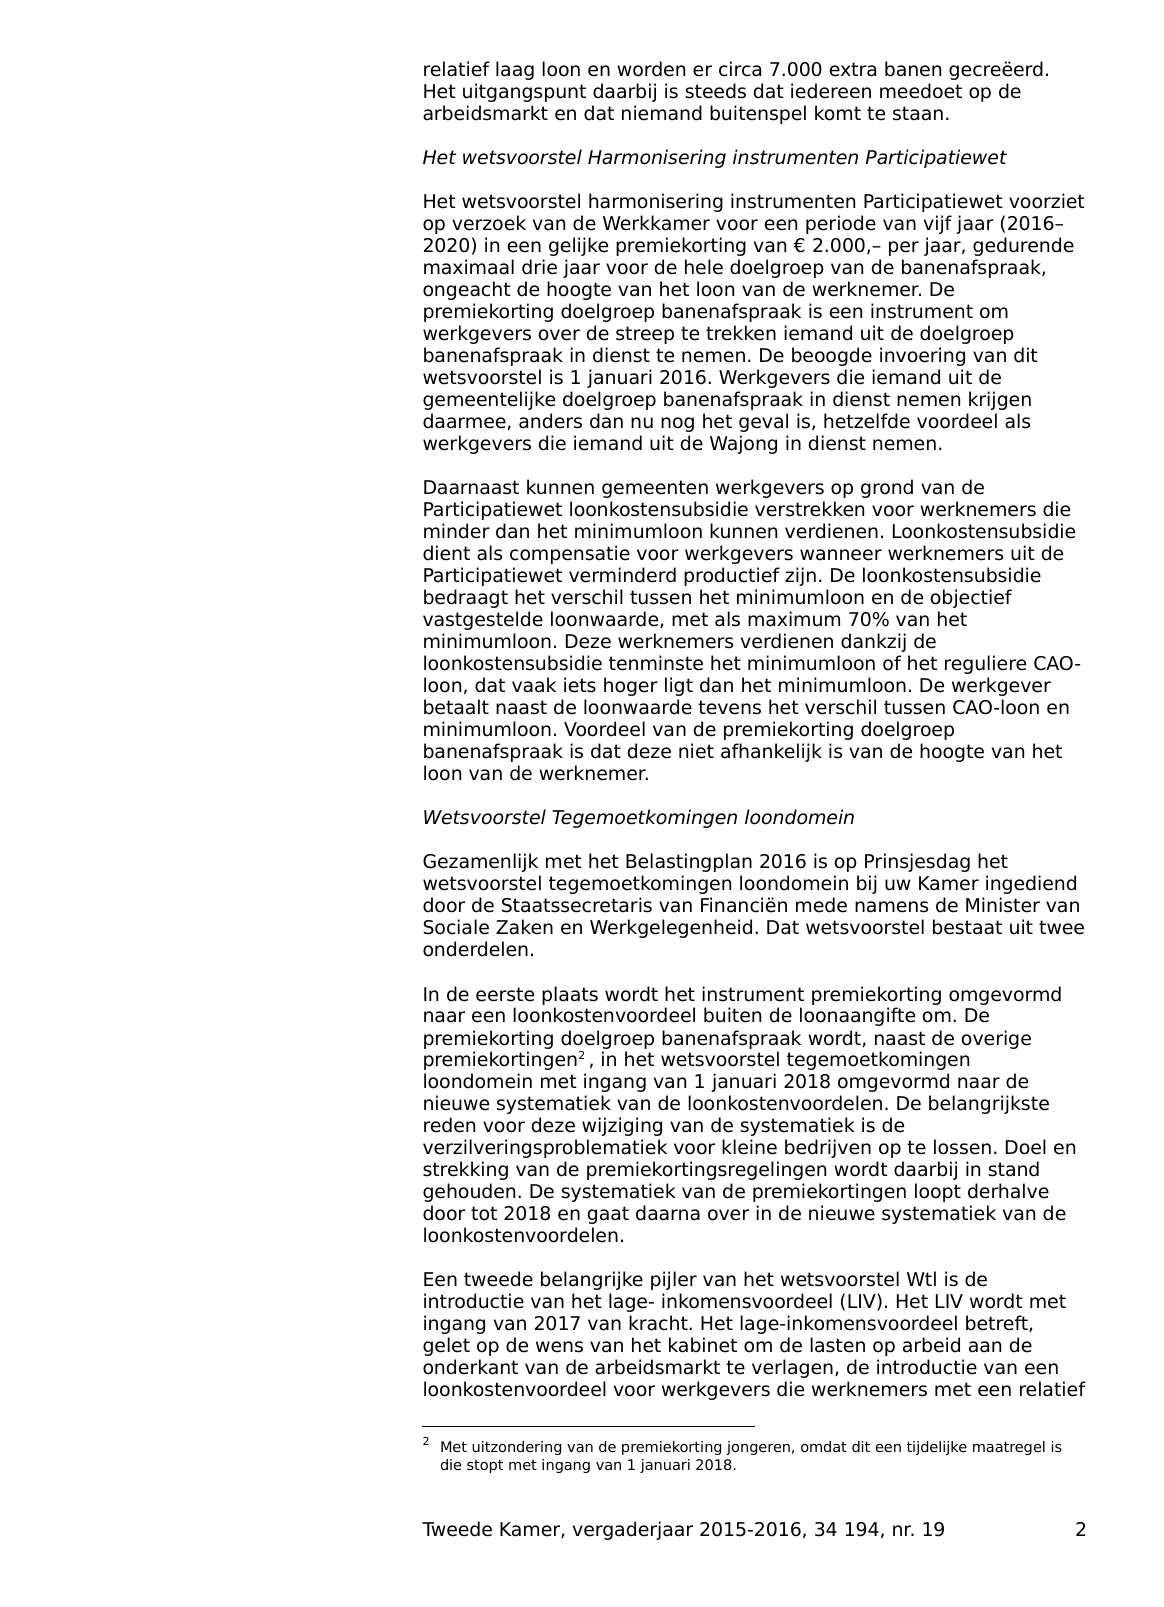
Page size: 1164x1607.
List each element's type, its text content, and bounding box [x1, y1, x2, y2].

text Met uitzondering van de premiekorting jongeren, omdat dit een tijdelijke maatregel is die stopt met ingang van 1 januari 2018. [422, 1435, 1087, 1474]
subtitle Het wetsvoorstel Harmonisering instrumenten Participatiewet [422, 147, 1087, 169]
text Daarnaast kunnen gemeenten werkgevers op grond van de Participatiewet loonkostensubsidie verstrekken voor werknemers die minder dan het minimumloon kunnen verdienen. Loonkostensubsidie dient als compensatie voor werkgevers wanneer werknemers uit de Participatiewet verminderd productief zijn. De loonkostensubsidie bedraagt het verschil tussen het minimumloon en de objectief vastgestelde loonwaarde, met als maximum 70% van het minimumloon. Deze werknemers verdienen dankzij de loonkostensubsidie tenminste het minimumloon of het reguliere CAO-loon, dat vaak iets hoger ligt dan het minimumloon. De werkgever betaalt naast de loonwaarde tevens het verschil tussen CAO-loon en minimumloon. Voordeel van de premiekorting doelgroep banenafspraak is dat deze niet afhankelijk is van de hoogte van het loon van de werknemer. [422, 477, 1087, 785]
text Gezamenlijk met het Belastingplan 2016 is op Prinsjesdag het wetsvoorstel tegemoetkomingen loondomein bij uw Kamer ingediend door de Staatssecretaris van Financiën mede namens de Minister van Sociale Zaken en Werkgelegenheid. Dat wetsvoorstel bestaat uit twee onderdelen. [422, 851, 1087, 961]
subtitle Wetsvoorstel Tegemoetkomingen loondomein [422, 807, 1087, 829]
text In de eerste plaats wordt het instrument premiekorting omgevormd naar een loonkostenvoordeel buiten de loonaangifte om. De premiekorting doelgroep banenafspraak wordt, naast de overige premiekortingen, in het wetsvoorstel tegemoetkomingen loondomein met ingang van 1 januari 2018 omgevormd naar de nieuwe systematiek van de loonkostenvoordelen. De belangrijkste reden voor deze wijziging van de systematiek is de verzilveringsproblematiek voor kleine bedrijven op te lossen. Doel en strekking van de premiekortingsregelingen wordt daarbij in stand gehouden. De systematiek van de premiekortingen loopt derhalve door tot 2018 en gaat daarna over in de nieuwe systematiek van de loonkostenvoordelen. [422, 983, 1087, 1247]
text Een tweede belangrijke pijler van het wetsvoorstel Wtl is de introductie van het lage- inkomensvoordeel (LIV). Het LIV wordt met ingang van 2017 van kracht. Het lage-inkomensvoordeel betreft, gelet op de wens van het kabinet om de lasten op arbeid aan de onderkant van de arbeidsmarkt te verlagen, de introductie van een loonkostenvoordeel voor werkgevers die werknemers met een relatief [422, 1269, 1087, 1401]
text relatief laag loon en worden er circa 7.000 extra banen gecreëerd. Het uitgangspunt daarbij is steeds dat iedereen meedoet op de arbeidsmarkt en dat niemand buitenspel komt te staan. [422, 59, 1087, 125]
text Het wetsvoorstel harmonisering instrumenten Participatiewet voorziet op verzoek van de Werkkamer voor een periode van vijf jaar (2016–2020) in een gelijke premiekorting van € 2.000,– per jaar, gedurende maximaal drie jaar voor de hele doelgroep van de banenafspraak, ongeacht de hoogte van het loon van de werknemer. De premiekorting doelgroep banenafspraak is een instrument om werkgevers over de streep te trekken iemand uit de doelgroep banenafspraak in dienst te nemen. De beoogde invoering van dit wetsvoorstel is 1 januari 2016. Werkgevers die iemand uit de gemeentelijke doelgroep banenafspraak in dienst nemen krijgen daarmee, anders dan nu nog het geval is, hetzelfde voordeel als werkgevers die iemand uit de Wajong in dienst nemen. [422, 191, 1087, 455]
